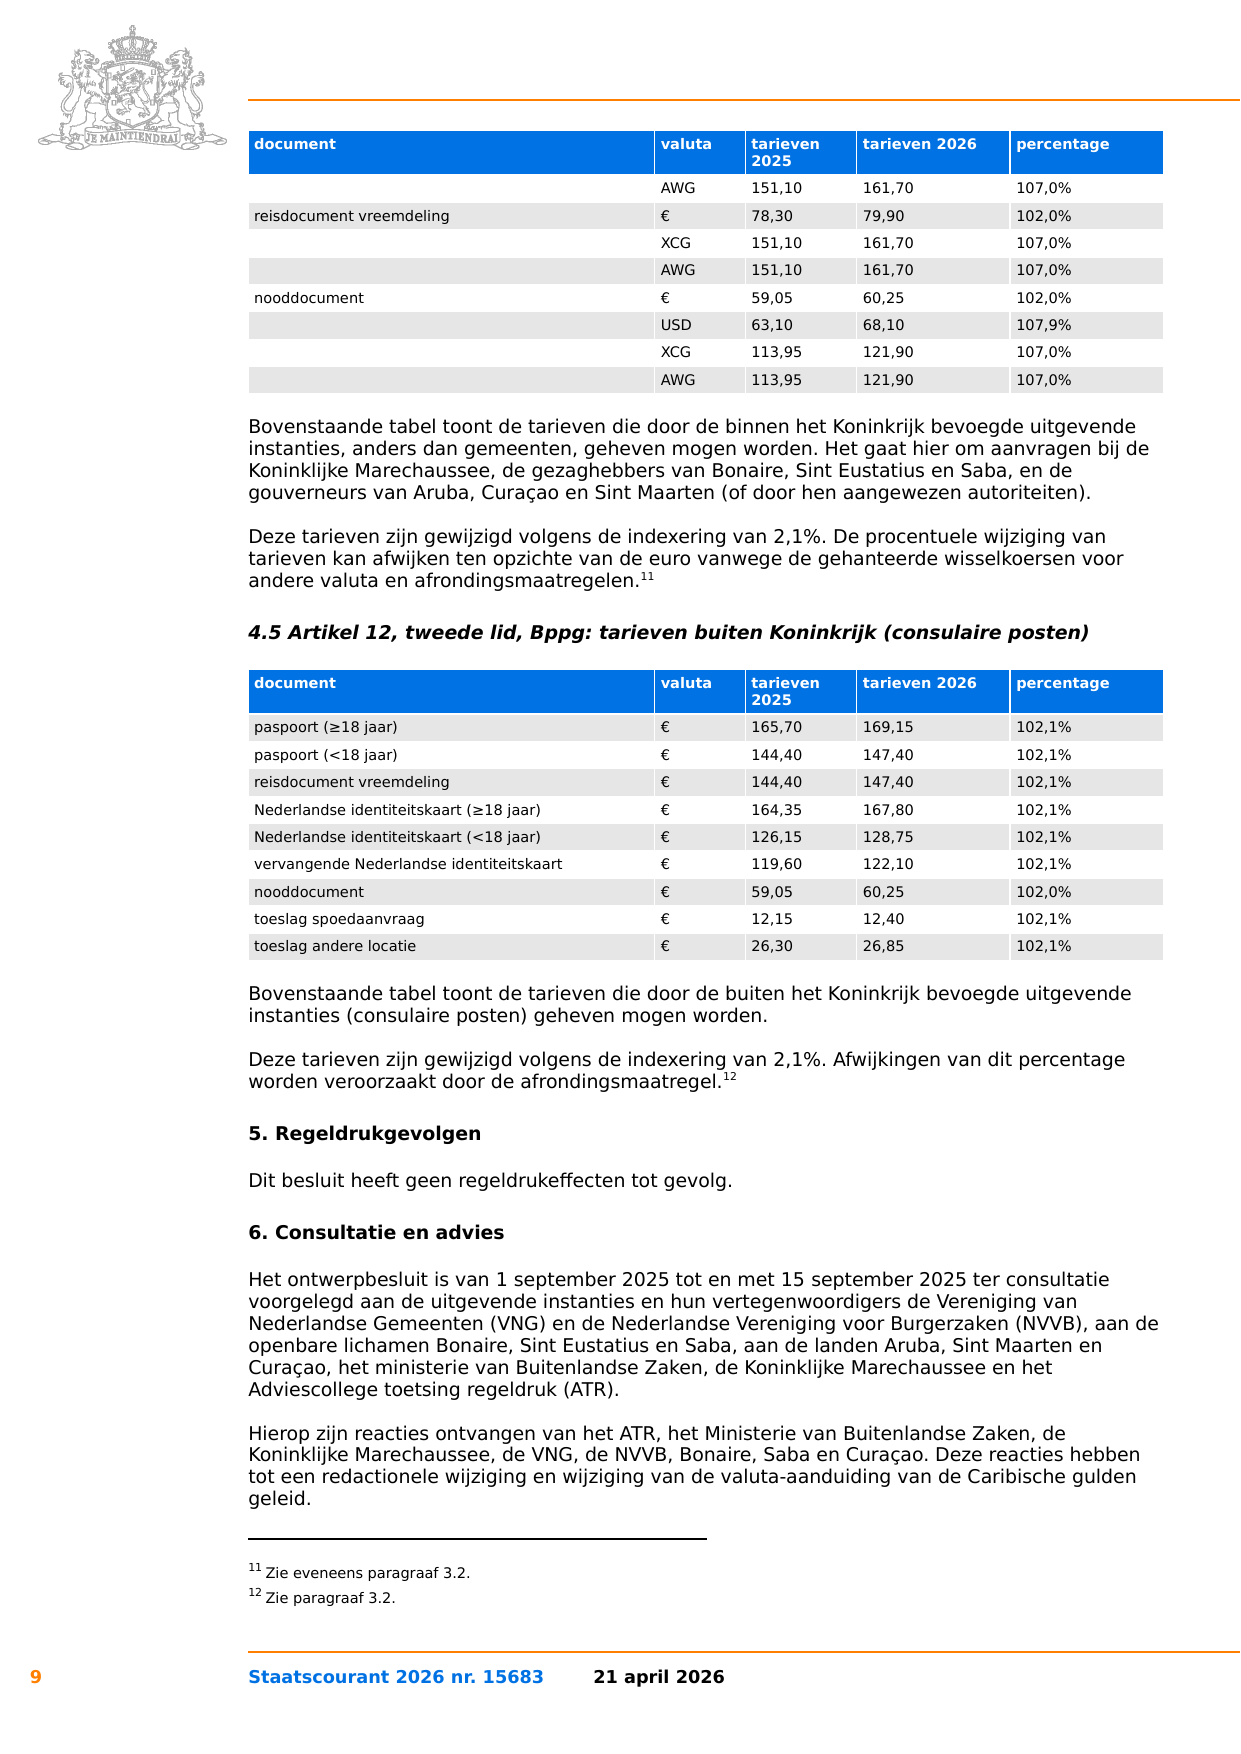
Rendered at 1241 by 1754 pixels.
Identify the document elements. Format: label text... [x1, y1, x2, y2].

text Deze tarieven zijn gewijzigd volgens de indexering van 2,1%. De procentuele wijziging van tarieven kan afwijken ten opzichte van de euro vanwege de gehanteerde wisselkoersen voor andere valuta en afrondingsmaatregelen. [248, 526, 1163, 592]
table_cell 169,15 [857, 715, 1009, 741]
table_header tarieven 2026 [857, 131, 1009, 174]
table_cell 126,15 [746, 824, 856, 850]
table_cell 167,80 [857, 797, 1009, 823]
table_cell 161,70 [857, 230, 1009, 256]
table_cell 102,1% [1011, 906, 1163, 933]
table_cell 63,10 [746, 312, 856, 339]
table_cell 68,10 [857, 312, 1009, 339]
table_cell 144,40 [746, 742, 856, 768]
table_cell € [655, 824, 745, 850]
table_cell 102,0% [1011, 203, 1163, 229]
table_cell XCG [655, 340, 745, 366]
table_cell [249, 312, 654, 339]
table_cell 144,40 [746, 769, 856, 796]
table_cell 59,05 [746, 879, 856, 905]
table_cell reisdocument vreemdeling [249, 203, 654, 229]
table_cell 102,1% [1011, 715, 1163, 741]
table_cell nooddocument [249, 879, 654, 905]
table_header valuta [655, 131, 745, 174]
table_cell 113,95 [746, 340, 856, 366]
text Het ontwerpbesluit is van 1 september 2025 tot en met 15 september 2025 ter consultatie voorgelegd aan de uitgevende instanties en hun vertegenwoordigers de Vereniging van Nederlandse Gemeenten (VNG) en de Nederlandse Vereniging voor Burgerzaken (NVVB), aan de openbare lichamen Bonaire, Sint Eustatius en Saba, aan de landen Aruba, Sint Maarten en Curaçao, het ministerie van Buitenlandse Zaken, de Koninklijke Marechaussee en het Adviescollege toetsing regeldruk (ATR). [248, 1269, 1163, 1401]
table_cell 164,35 [746, 797, 856, 823]
table_cell 121,90 [857, 340, 1009, 366]
table_cell 78,30 [746, 203, 856, 229]
table_cell 102,1% [1011, 769, 1163, 796]
table_cell 161,70 [857, 258, 1009, 284]
subtitle 4.5 Artikel 12, tweede lid, Bppg: tarieven buiten Koninkrijk (consulaire posten) [248, 622, 1163, 644]
table_cell Nederlandse identiteitskaart (<18 jaar) [249, 824, 654, 850]
table_cell 12,15 [746, 906, 856, 933]
table_cell 147,40 [857, 742, 1009, 768]
picture [38, 25, 227, 150]
table_cell € [655, 879, 745, 905]
table_cell vervangende Nederlandse identiteitskaart [249, 851, 654, 878]
table_cell 107,9% [1011, 312, 1163, 339]
table_header tarieven 2026 [857, 670, 1009, 713]
table_cell AWG [655, 258, 745, 284]
table_cell toeslag spoedaanvraag [249, 906, 654, 933]
table_cell 102,1% [1011, 824, 1163, 850]
text Zie paragraaf 3.2. [248, 1586, 1163, 1608]
text Bovenstaande tabel toont de tarieven die door de buiten het Koninkrijk bevoegde uitgevende instanties (consulaire posten) geheven mogen worden. [248, 983, 1163, 1027]
table_cell reisdocument vreemdeling [249, 769, 654, 796]
table_cell 102,1% [1011, 797, 1163, 823]
table_header percentage [1011, 670, 1163, 713]
table_header percentage [1011, 131, 1163, 174]
table_cell [249, 230, 654, 256]
table_cell 26,85 [857, 934, 1009, 960]
table_header document [249, 131, 654, 174]
table_cell € [655, 934, 745, 960]
text Deze tarieven zijn gewijzigd volgens de indexering van 2,1%. Afwijkingen van dit percentage worden veroorzaakt door de afrondingsmaatregel. [248, 1049, 1163, 1093]
table_cell 161,70 [857, 175, 1009, 202]
table_cell 107,0% [1011, 258, 1163, 284]
table_cell 107,0% [1011, 367, 1163, 393]
text Dit besluit heeft geen regeldrukeffecten tot gevolg. [248, 1170, 1163, 1192]
table_header valuta [655, 670, 745, 713]
table_cell toeslag andere locatie [249, 934, 654, 960]
table_cell AWG [655, 175, 745, 202]
table_cell 107,0% [1011, 230, 1163, 256]
table_cell [249, 340, 654, 366]
table_cell 113,95 [746, 367, 856, 393]
table_cell 165,70 [746, 715, 856, 741]
table_cell € [655, 203, 745, 229]
table_cell 60,25 [857, 879, 1009, 905]
text Zie eveneens paragraaf 3.2. [248, 1561, 1163, 1583]
table_cell [249, 367, 654, 393]
table_cell USD [655, 312, 745, 339]
table_cell 12,40 [857, 906, 1009, 933]
table_cell 60,25 [857, 285, 1009, 311]
table_cell 102,1% [1011, 934, 1163, 960]
table_cell 107,0% [1011, 340, 1163, 366]
table_cell 102,1% [1011, 742, 1163, 768]
table_cell € [655, 851, 745, 878]
table_cell 26,30 [746, 934, 856, 960]
table_cell AWG [655, 367, 745, 393]
table_cell € [655, 715, 745, 741]
table_header document [249, 670, 654, 713]
table_cell Nederlandse identiteitskaart (≥18 jaar) [249, 797, 654, 823]
table_cell 151,10 [746, 230, 856, 256]
text Hierop zijn reacties ontvangen van het ATR, het Ministerie van Buitenlandse Zaken, de Koninklijke Marechaussee, de VNG, de NVVB, Bonaire, Saba en Curaçao. Deze reacties hebben tot een redactionele wijziging en wijziging van de valuta-aanduiding van de Caribische gulden geleid. [248, 1422, 1163, 1510]
table_cell 102,0% [1011, 285, 1163, 311]
table_cell € [655, 769, 745, 796]
table_cell XCG [655, 230, 745, 256]
table_header tarieven 2025 [746, 131, 856, 174]
table_cell [249, 258, 654, 284]
table_cell 122,10 [857, 851, 1009, 878]
table_cell 147,40 [857, 769, 1009, 796]
table_cell 119,60 [746, 851, 856, 878]
table_header tarieven 2025 [746, 670, 856, 713]
table_cell € [655, 906, 745, 933]
table_cell 102,1% [1011, 851, 1163, 878]
table_cell 79,90 [857, 203, 1009, 229]
table_cell 102,0% [1011, 879, 1163, 905]
table_cell paspoort (<18 jaar) [249, 742, 654, 768]
table_cell € [655, 285, 745, 311]
subtitle 5. Regeldrukgevolgen [248, 1123, 1163, 1145]
table_cell 151,10 [746, 258, 856, 284]
subtitle 6. Consultatie en advies [248, 1222, 1163, 1244]
table_cell € [655, 742, 745, 768]
table_cell 121,90 [857, 367, 1009, 393]
table_cell 59,05 [746, 285, 856, 311]
table_cell € [655, 797, 745, 823]
text Bovenstaande tabel toont de tarieven die door de binnen het Koninkrijk bevoegde uitgevende instanties, anders dan gemeenten, geheven mogen worden. Het gaat hier om aanvragen bij de Koninklijke Marechaussee, de gezaghebbers van Bonaire, Sint Eustatius en Saba, en de gouverneurs van Aruba, Curaçao en Sint Maarten (of door hen aangewezen autoriteiten). [248, 416, 1163, 504]
table_cell 107,0% [1011, 175, 1163, 202]
table_cell paspoort (≥18 jaar) [249, 715, 654, 741]
table_cell [249, 175, 654, 202]
table_cell nooddocument [249, 285, 654, 311]
table_cell 151,10 [746, 175, 856, 202]
table_cell 128,75 [857, 824, 1009, 850]
